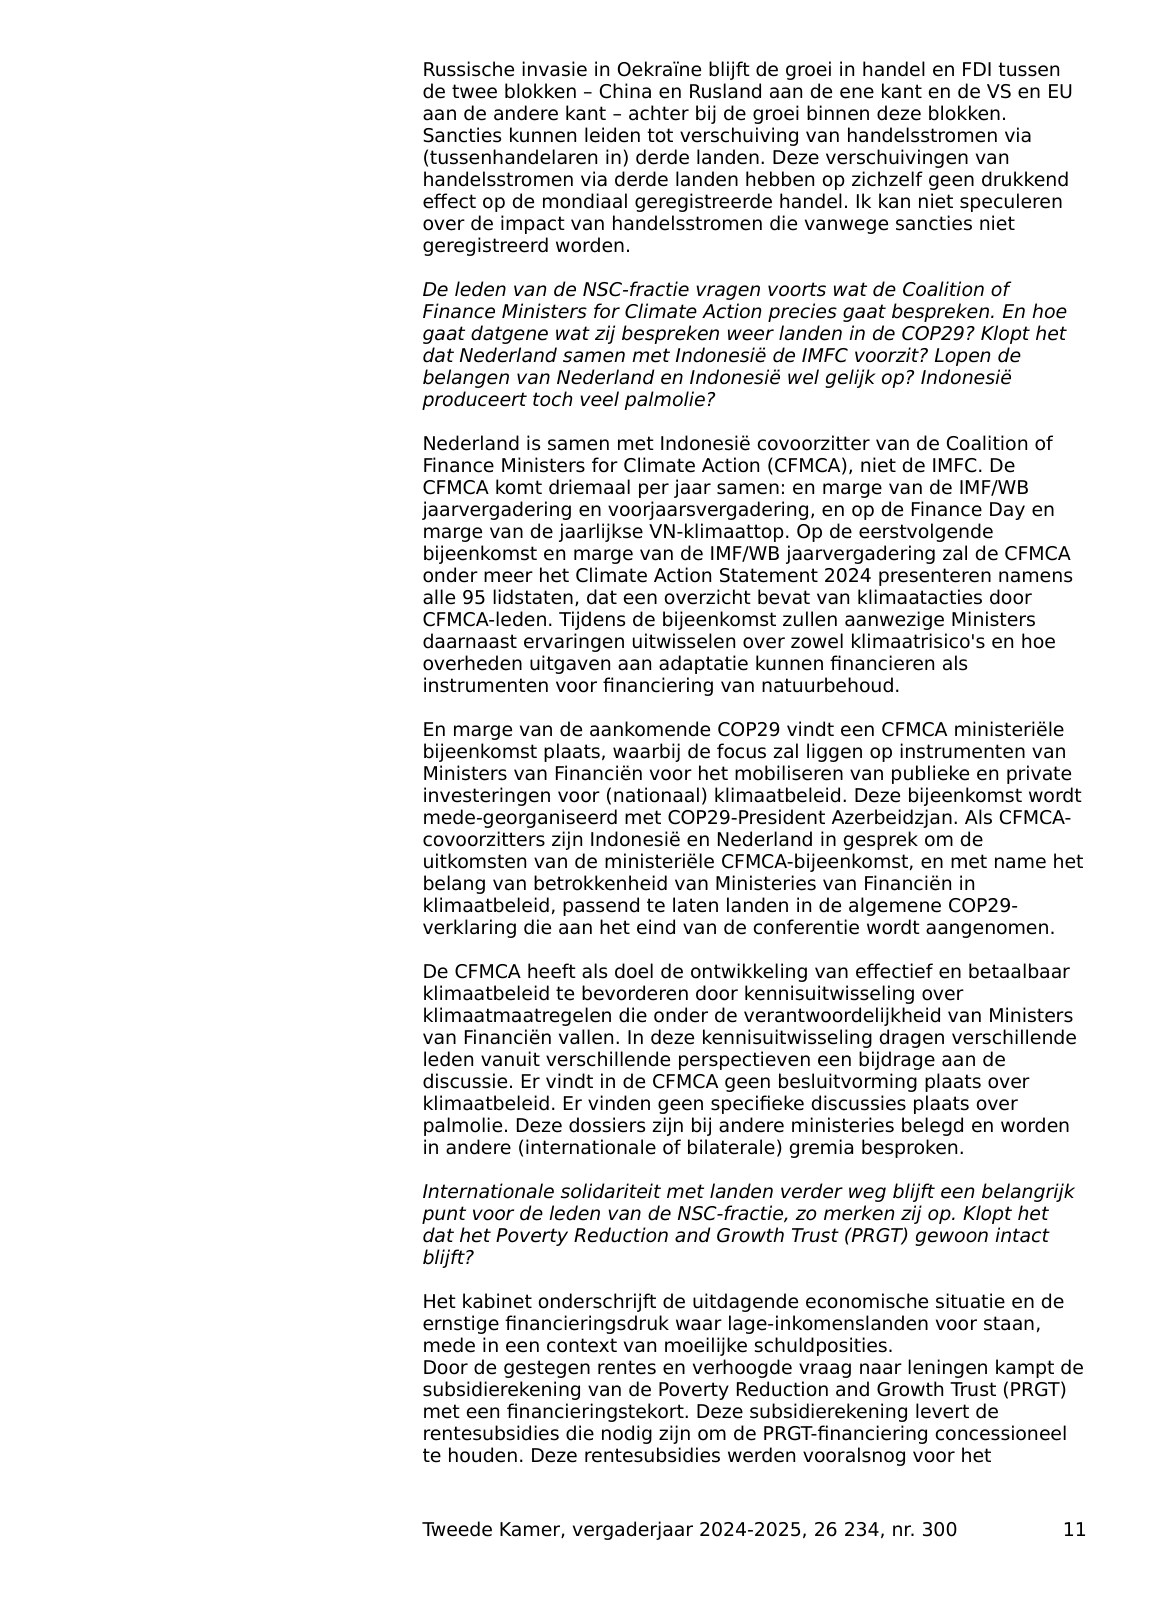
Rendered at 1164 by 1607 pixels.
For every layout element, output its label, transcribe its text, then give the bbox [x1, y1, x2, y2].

text Russische invasie in Oekraïne blijft de groei in handel en FDI tussen de twee blokken – China en Rusland aan de ene kant en de VS en EU aan de andere kant – achter bij de groei binnen deze blokken. [422, 59, 1087, 125]
text Nederland is samen met Indonesië covoorzitter van de Coalition of Finance Ministers for Climate Action (CFMCA), niet de IMFC. De CFMCA komt driemaal per jaar samen: en marge van de IMF/WB jaarvergadering en voorjaarsvergadering, en op de Finance Day en marge van de jaarlijkse VN-klimaattop. Op de eerstvolgende bijeenkomst en marge van de IMF/WB jaarvergadering zal de CFMCA onder meer het Climate Action Statement 2024 presenteren namens alle 95 lidstaten, dat een overzicht bevat van klimaatacties door CFMCA-leden. Tijdens de bijeenkomst zullen aanwezige Ministers daarnaast ervaringen uitwisselen over zowel klimaatrisico's en hoe overheden uitgaven aan adaptatie kunnen financieren als instrumenten voor financiering van natuurbehoud. [422, 433, 1087, 697]
text De CFMCA heeft als doel de ontwikkeling van effectief en betaalbaar klimaatbeleid te bevorderen door kennisuitwisseling over klimaatmaatregelen die onder de verantwoordelijkheid van Ministers van Financiën vallen. In deze kennisuitwisseling dragen verschillende leden vanuit verschillende perspectieven een bijdrage aan de discussie. Er vindt in de CFMCA geen besluitvorming plaats over klimaatbeleid. Er vinden geen specifieke discussies plaats over palmolie. Deze dossiers zijn bij andere ministeries belegd en worden in andere (internationale of bilaterale) gremia besproken. [422, 961, 1087, 1159]
text Het kabinet onderschrijft de uitdagende economische situatie en de ernstige financieringsdruk waar lage-inkomenslanden voor staan, mede in een context van moeilijke schuldposities. [422, 1291, 1087, 1357]
text De leden van de NSC-fractie vragen voorts wat de Coalition of Finance Ministers for Climate Action precies gaat bespreken. En hoe gaat datgene wat zij bespreken weer landen in de COP29? Klopt het dat Nederland samen met Indonesië de IMFC voorzit? Lopen de belangen van Nederland en Indonesië wel gelijk op? Indonesië produceert toch veel palmolie? [422, 279, 1087, 411]
text Internationale solidariteit met landen verder weg blijft een belangrijk punt voor de leden van de NSC-fractie, zo merken zij op. Klopt het dat het Poverty Reduction and Growth Trust (PRGT) gewoon intact blijft? [422, 1181, 1087, 1269]
text En marge van de aankomende COP29 vindt een CFMCA ministeriële bijeenkomst plaats, waarbij de focus zal liggen op instrumenten van Ministers van Financiën voor het mobiliseren van publieke en private investeringen voor (nationaal) klimaatbeleid. Deze bijeenkomst wordt mede-georganiseerd met COP29-President Azerbeidzjan. Als CFMCA-covoorzitters zijn Indonesië en Nederland in gesprek om de uitkomsten van de ministeriële CFMCA-bijeenkomst, en met name het belang van betrokkenheid van Ministeries van Financiën in klimaatbeleid, passend te laten landen in de algemene COP29-verklaring die aan het eind van de conferentie wordt aangenomen. [422, 719, 1087, 939]
text Sancties kunnen leiden tot verschuiving van handelsstromen via (tussenhandelaren in) derde landen. Deze verschuivingen van handelsstromen via derde landen hebben op zichzelf geen drukkend effect op de mondiaal geregistreerde handel. Ik kan niet speculeren over de impact van handelsstromen die vanwege sancties niet geregistreerd worden. [422, 125, 1087, 257]
text Door de gestegen rentes en verhoogde vraag naar leningen kampt de subsidierekening van de Poverty Reduction and Growth Trust (PRGT) met een financieringstekort. Deze subsidierekening levert de rentesubsidies die nodig zijn om de PRGT-financiering concessioneel te houden. Deze rentesubsidies werden vooralsnog voor het [422, 1357, 1087, 1467]
